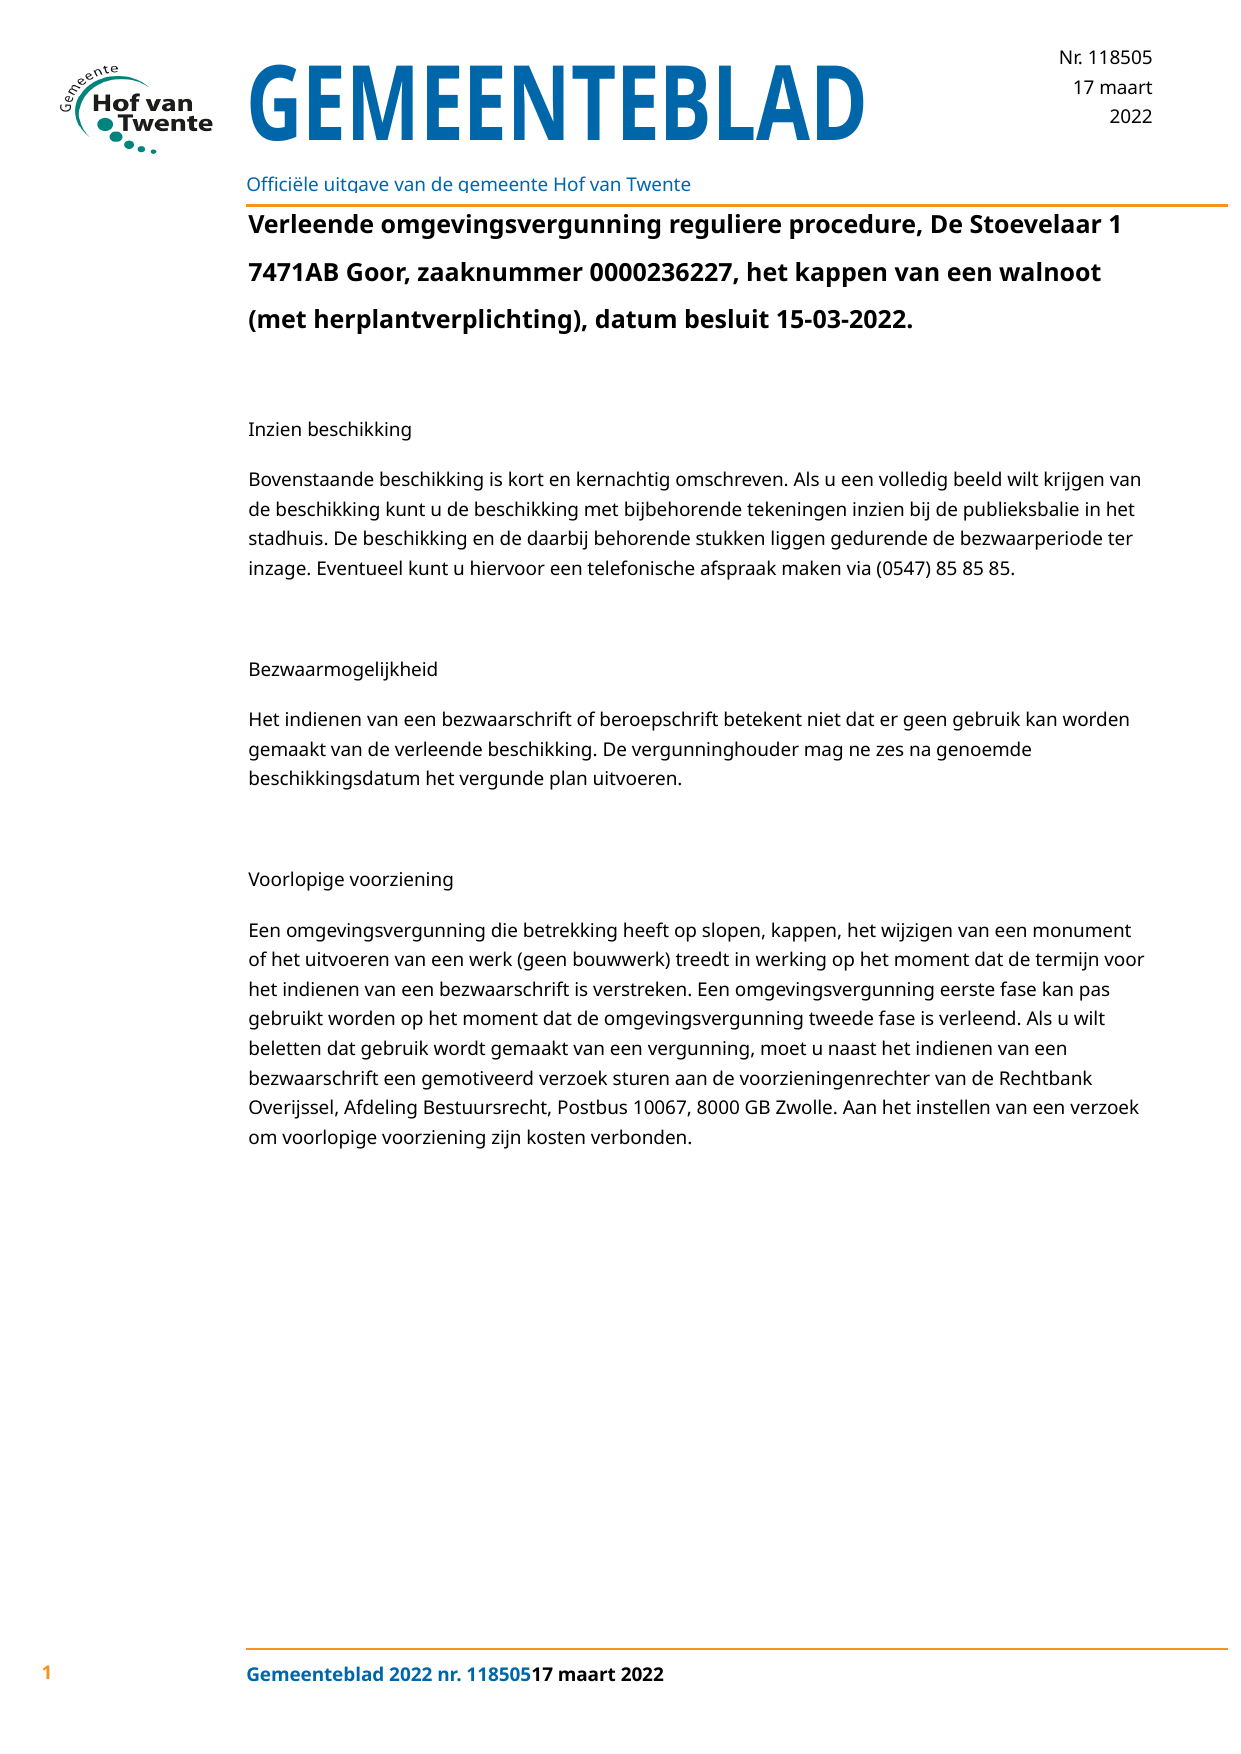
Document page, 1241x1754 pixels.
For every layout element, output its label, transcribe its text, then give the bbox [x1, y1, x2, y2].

text Bovenstaande beschikking is kort en kernachtig omschreven. Als u een volledig beeld wilt krijgen van de beschikking kunt u de beschikking met bijbehorende tekeningen inzien bij de publieksbalie in het stadhuis. De beschikking en de daarbij behorende stukken liggen gedurende de bezwaarperiode ter inzage. Eventueel kunt u hiervoor een telefonische afspraak maken via (0547) 85 85 85. [248, 466, 1152, 581]
text Verleende omgevingsvergunning reguliere procedure, De Stoevelaar 1 7471AB Goor, zaaknummer 0000236227, het kappen van een walnoot (met herplantverplichting), datum besluit 15-03-2022. [248, 207, 1152, 336]
text Inzien beschikking [248, 416, 1152, 442]
text Voorlopige voorziening [248, 866, 1152, 892]
text Het indienen van een bezwaarschrift of beroepschrift betekent niet dat er geen gebruik kan worden gemaakt van de verleende beschikking. De vergunninghouder mag ne zes na genoemde beschikkingsdatum het vergunde plan uitvoeren. [248, 706, 1152, 791]
picture [41, 47, 231, 172]
text Bezwaarmogelijkheid [248, 656, 1152, 682]
text Een omgevingsvergunning die betrekking heeft op slopen, kappen, het wijzigen van een monument of het uitvoeren van een werk (geen bouwwerk) treedt in werking op het moment dat de termijn voor het indienen van een bezwaarschrift is verstreken. Een omgevingsvergunning eerste fase kan pas gebruikt worden op het moment dat de omgevingsvergunning tweede fase is verleend. Als u wilt beletten dat gebruik wordt gemaakt van een vergunning, moet u naast het indienen van een bezwaarschrift een gemotiveerd verzoek sturen aan de voorzieningenrechter van de Rechtbank Overijssel, Afdeling Bestuursrecht, Postbus 10067, 8000 GB Zwolle. Aan het instellen van een verzoek om voorlopige voorziening zijn kosten verbonden. [248, 917, 1152, 1149]
